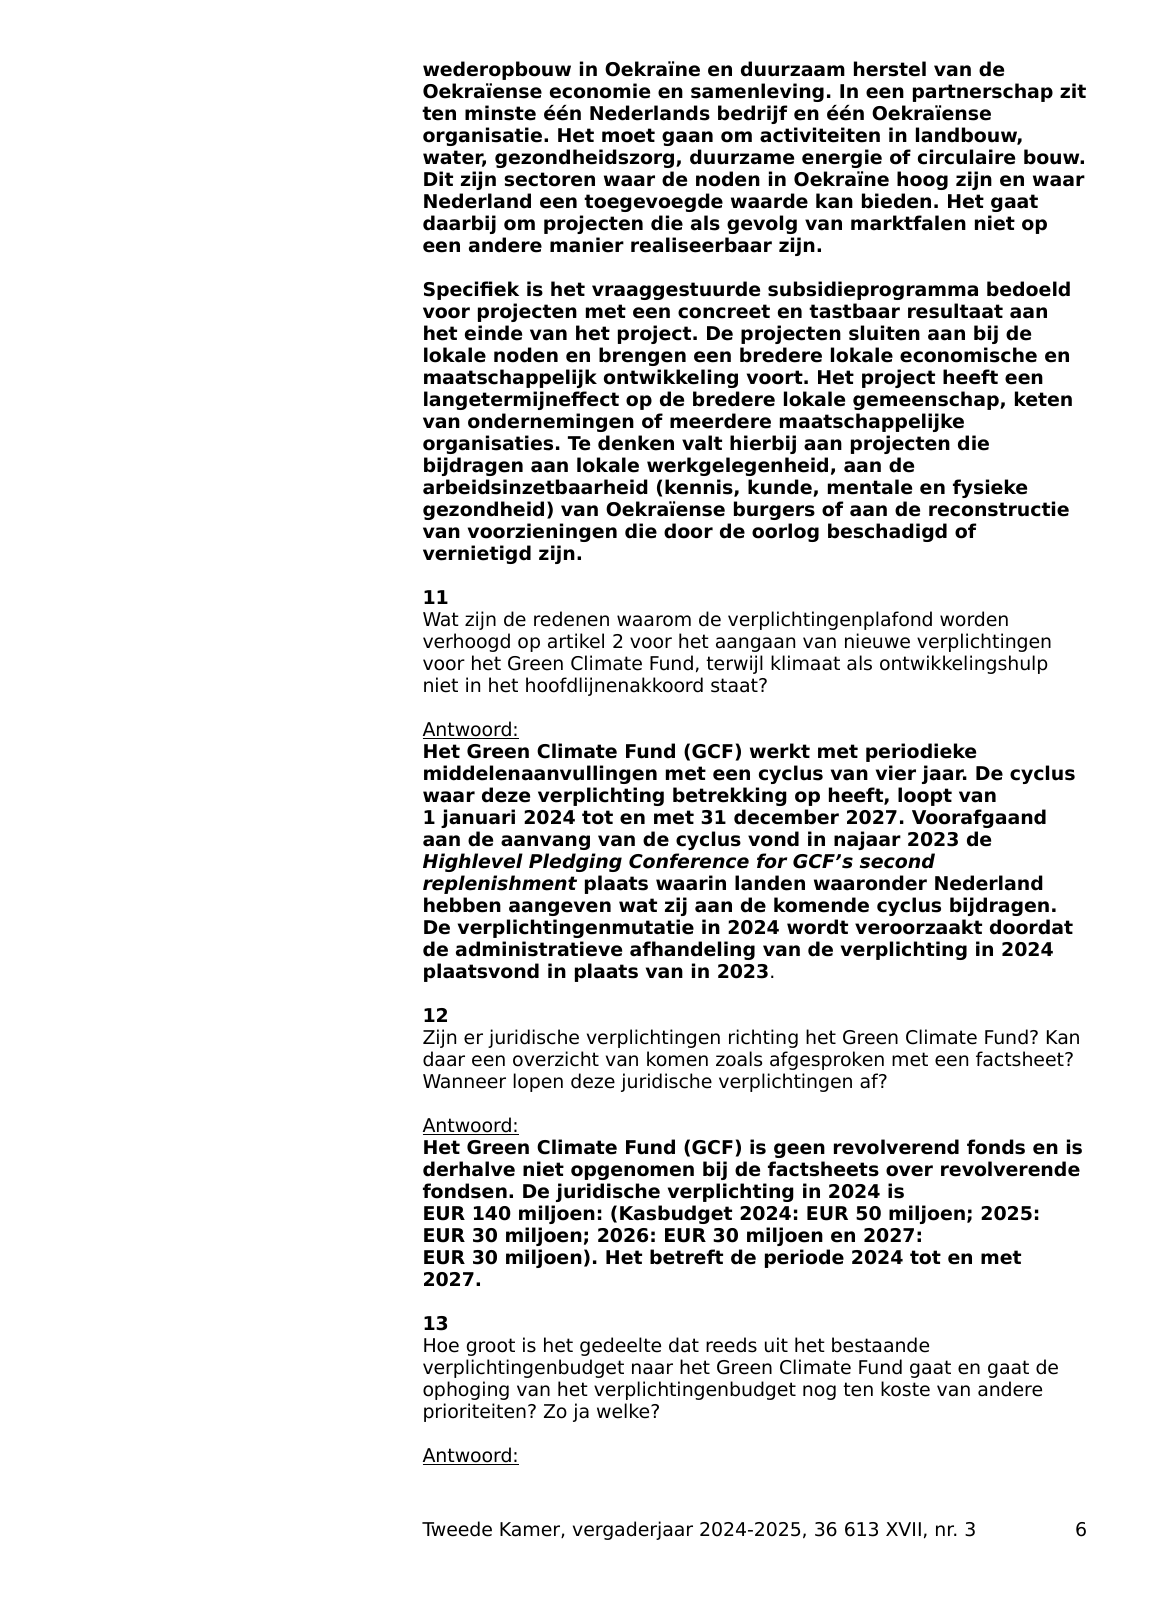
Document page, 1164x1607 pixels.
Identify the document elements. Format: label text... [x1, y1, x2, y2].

text Antwoord: [422, 1115, 1087, 1137]
text Hoe groot is het gedeelte dat reeds uit het bestaande verplichtingenbudget naar het Green Climate Fund gaat en gaat de ophoging van het verplichtingenbudget nog ten koste van andere prioriteiten? Zo ja welke? [422, 1335, 1087, 1423]
text 12 [422, 1005, 1087, 1027]
text Het Green Climate Fund (GCF) werkt met periodieke middelenaanvullingen met een cyclus van vier jaar. De cyclus waar deze verplichting betrekking op heeft, loopt van 1 januari 2024 tot en met 31 december 2027. Voorafgaand aan de aanvang van de cyclus vond in najaar 2023 de Highlevel Pledging Conference for GCF’s second replenishment plaats waarin landen waaronder Nederland hebben aangeven wat zij aan de komende cyclus bijdragen. De verplichtingenmutatie in 2024 wordt veroorzaakt doordat de administratieve afhandeling van de verplichting in 2024 plaatsvond in plaats van in 2023. [422, 741, 1087, 983]
text Het Green Climate Fund (GCF) is geen revolverend fonds en is derhalve niet opgenomen bij de factsheets over revolverende fondsen. De juridische verplichting in 2024 is EUR 140 miljoen: (Kasbudget 2024: EUR 50 miljoen; 2025: EUR 30 miljoen; 2026: EUR 30 miljoen en 2027: EUR 30 miljoen). Het betreft de periode 2024 tot en met 2027. [422, 1137, 1087, 1291]
text 13 [422, 1313, 1087, 1335]
text Wat zijn de redenen waarom de verplichtingenplafond worden verhoogd op artikel 2 voor het aangaan van nieuwe verplichtingen voor het Green Climate Fund, terwijl klimaat als ontwikkelingshulp niet in het hoofdlijnenakkoord staat? [422, 609, 1087, 697]
text Specifiek is het vraaggestuurde subsidieprogramma bedoeld voor projecten met een concreet en tastbaar resultaat aan het einde van het project. De projecten sluiten aan bij de lokale noden en brengen een bredere lokale economische en maatschappelijk ontwikkeling voort. Het project heeft een langetermijneffect op de bredere lokale gemeenschap, keten van ondernemingen of meerdere maatschappelijke organisaties. Te denken valt hierbij aan projecten die bijdragen aan lokale werkgelegenheid, aan de arbeidsinzetbaarheid (kennis, kunde, mentale en fysieke gezondheid) van Oekraïense burgers of aan de reconstructie van voorzieningen die door de oorlog beschadigd of vernietigd zijn. [422, 279, 1087, 565]
text 11 [422, 587, 1087, 609]
text wederopbouw in Oekraïne en duurzaam herstel van de Oekraïense economie en samenleving. In een partnerschap zit ten minste één Nederlands bedrijf en één Oekraïense organisatie. Het moet gaan om activiteiten in landbouw, water, gezondheidszorg, duurzame energie of circulaire bouw. Dit zijn sectoren waar de noden in Oekraïne hoog zijn en waar Nederland een toegevoegde waarde kan bieden. Het gaat daarbij om projecten die als gevolg van marktfalen niet op een andere manier realiseerbaar zijn. [422, 59, 1087, 257]
text Zijn er juridische verplichtingen richting het Green Climate Fund? Kan daar een overzicht van komen zoals afgesproken met een factsheet? Wanneer lopen deze juridische verplichtingen af? [422, 1027, 1087, 1093]
text Antwoord: [422, 719, 1087, 741]
text Antwoord: [422, 1445, 1087, 1467]
